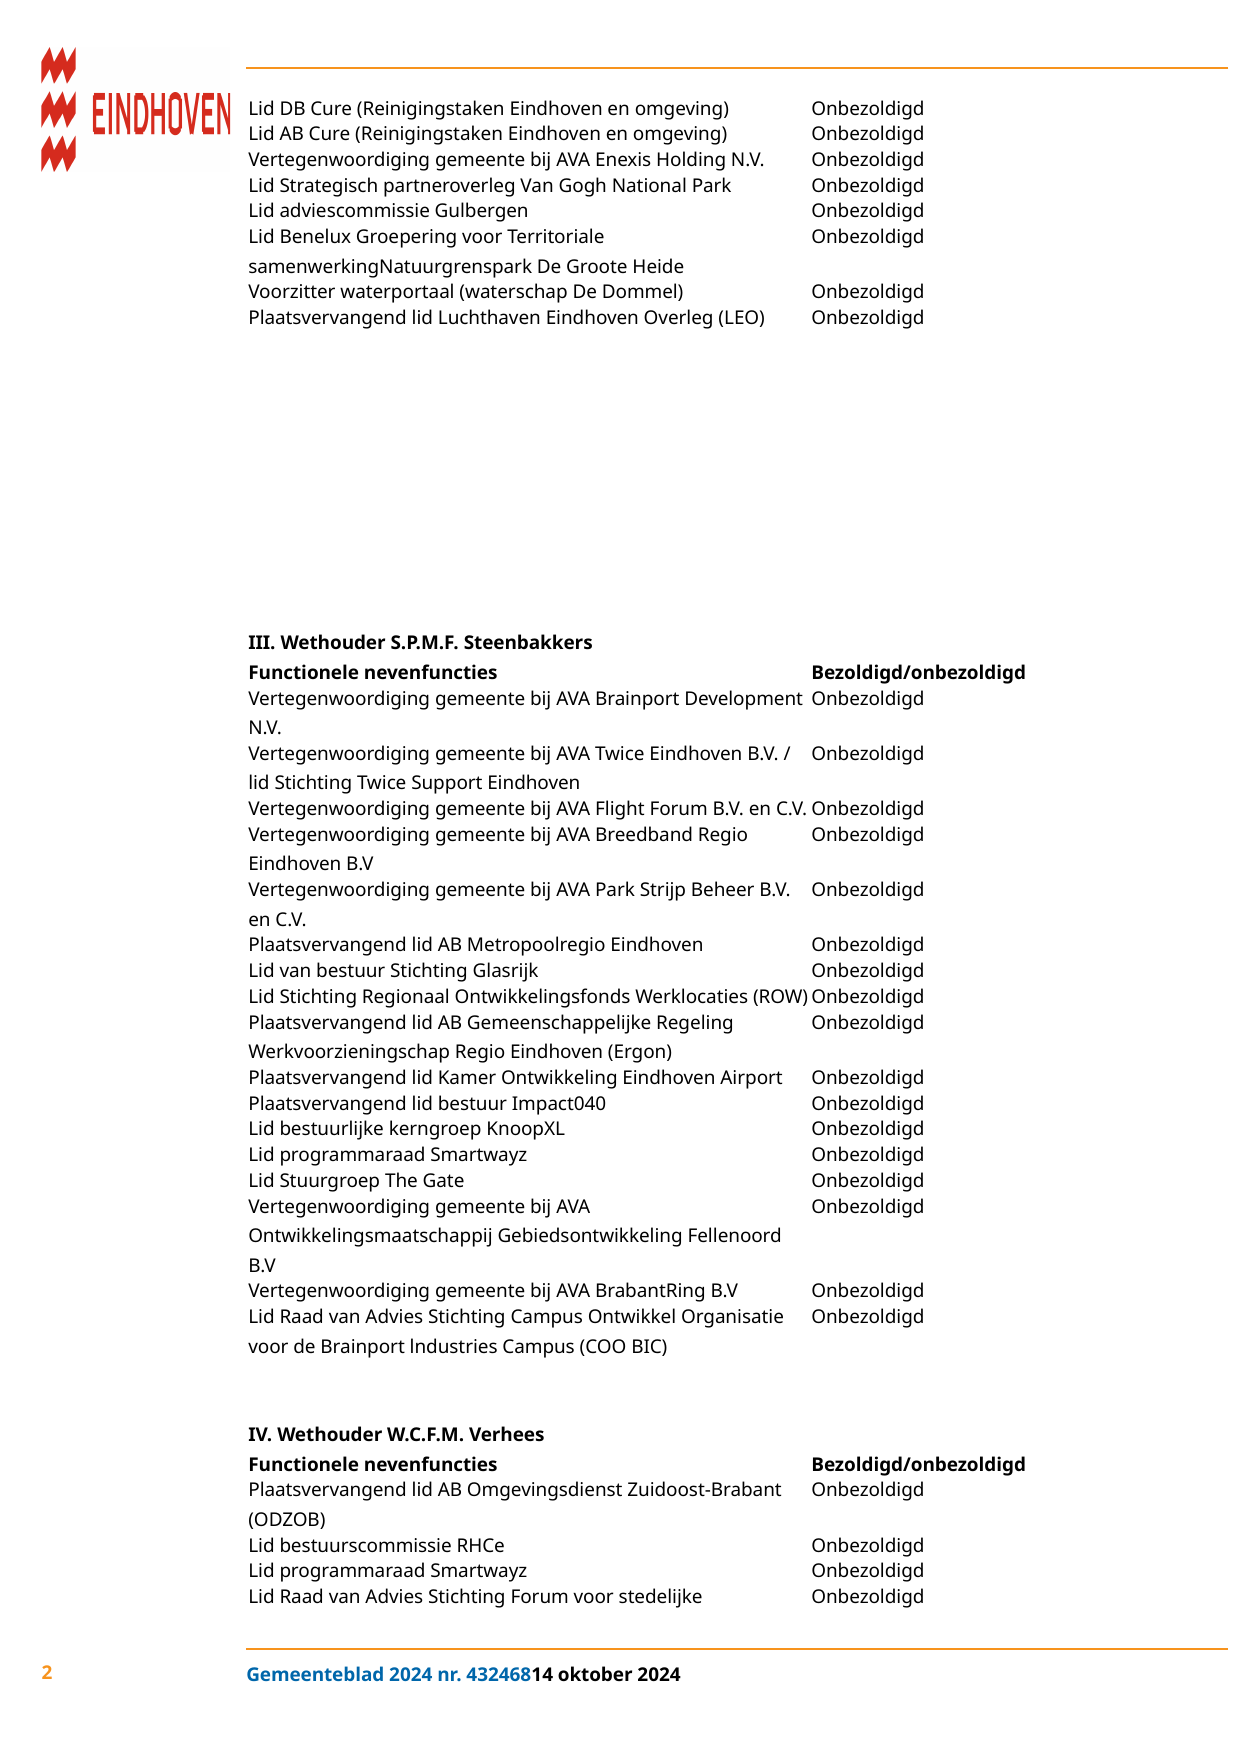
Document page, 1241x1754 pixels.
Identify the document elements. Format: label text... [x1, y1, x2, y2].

table_cell Lid programmaraad Smartwayz [248, 1558, 811, 1583]
table_cell Onbezoldigd [811, 876, 1152, 932]
table_cell Lid Raad van Advies Stichting Campus Ontwikkel Organisatie voor de Brainport lndustries Campus (COO BIC) [248, 1304, 811, 1359]
table_cell Vertegenwoordiging gemeente bij AVA Park Strijp Beheer B.V. en C.V. [248, 876, 811, 932]
table_cell Onbezoldigd [811, 121, 1152, 146]
table_cell Onbezoldigd [811, 305, 1152, 330]
table_cell Onbezoldigd [811, 821, 1152, 876]
table_cell Plaatsvervangend lid AB Gemeenschappelijke Regeling Werkvoorzieningschap Regio Eindhoven (Ergon) [248, 1009, 811, 1064]
picture [41, 47, 231, 172]
table_cell Onbezoldigd [811, 958, 1152, 983]
table_cell Onbezoldigd [811, 1558, 1152, 1583]
table_cell Lid Stuurgroep The Gate [248, 1167, 811, 1193]
table_cell Onbezoldigd [811, 1167, 1152, 1193]
table_cell Onbezoldigd [811, 1009, 1152, 1064]
table_cell Lid Strategisch partneroverleg Van Gogh National Park [248, 172, 811, 198]
table_cell Lid bestuurscommissie RHCe [248, 1532, 811, 1558]
table_cell Onbezoldigd [811, 1141, 1152, 1167]
table_cell Lid Stichting Regionaal Ontwikkelingsfonds Werklocaties (ROW) [248, 983, 811, 1009]
table_cell Onbezoldigd [811, 740, 1152, 795]
table_cell Lid Benelux Groepering voor Territoriale samenwerkingNatuurgrenspark De Groote Heide [248, 224, 811, 279]
table_cell Lid bestuurlijke kerngroep KnoopXL [248, 1116, 811, 1141]
table_cell Vertegenwoordiging gemeente bij AVA Enexis Holding N.V. [248, 146, 811, 172]
table_cell Onbezoldigd [811, 795, 1152, 821]
table_cell Vertegenwoordiging gemeente bij AVA BrabantRing B.V [248, 1278, 811, 1303]
table_cell Onbezoldigd [811, 932, 1152, 957]
table_cell Onbezoldigd [811, 1116, 1152, 1141]
table_cell Onbezoldigd [811, 1532, 1152, 1558]
table_header Functionele nevenfuncties [248, 659, 811, 685]
table_cell Onbezoldigd [811, 685, 1152, 740]
table_cell Vertegenwoordiging gemeente bij AVA Twice Eindhoven B.V. / lid Stichting Twice Support Eindhoven [248, 740, 811, 795]
table_cell Lid Raad van Advies Stichting Forum voor stedelijke [248, 1583, 811, 1609]
table_header Functionele nevenfuncties [248, 1451, 811, 1477]
table_cell Plaatsvervangend lid AB Omgevingsdienst Zuidoost-Brabant (ODZOB) [248, 1477, 811, 1532]
table_cell Onbezoldigd [811, 146, 1152, 172]
table_cell Lid adviescommissie Gulbergen [248, 198, 811, 223]
table_cell Onbezoldigd [811, 95, 1152, 121]
table_header Bezoldigd/onbezoldigd [811, 1451, 1152, 1477]
table_cell Onbezoldigd [811, 1090, 1152, 1116]
table_cell Onbezoldigd [811, 224, 1152, 279]
table_cell Lid DB Cure (Reinigingstaken Eindhoven en omgeving) [248, 95, 811, 121]
table_cell Plaatsvervangend lid Kamer Ontwikkeling Eindhoven Airport [248, 1064, 811, 1090]
table_cell Onbezoldigd [811, 1064, 1152, 1090]
table_cell Lid van bestuur Stichting Glasrijk [248, 958, 811, 983]
table_cell Onbezoldigd [811, 1583, 1152, 1609]
table_cell Lid AB Cure (Reinigingstaken Eindhoven en omgeving) [248, 121, 811, 146]
table_header Bezoldigd/onbezoldigd [811, 659, 1152, 685]
table_cell Onbezoldigd [811, 198, 1152, 223]
table_cell Onbezoldigd [811, 983, 1152, 1009]
table_cell Onbezoldigd [811, 1477, 1152, 1532]
text IV. Wethouder W.C.F.M. Verhees [248, 1421, 1152, 1447]
table_cell Lid programmaraad Smartwayz [248, 1141, 811, 1167]
text III. Wethouder S.P.M.F. Steenbakkers [248, 629, 1152, 655]
table_cell Vertegenwoordiging gemeente bij AVA Flight Forum B.V. en C.V. [248, 795, 811, 821]
table_cell Vertegenwoordiging gemeente bij AVA Ontwikkelingsmaatschappij Gebiedsontwikkeling Fellenoord B.V [248, 1193, 811, 1278]
table_cell Vertegenwoordiging gemeente bij AVA Brainport Development N.V. [248, 685, 811, 740]
table_cell Vertegenwoordiging gemeente bij AVA Breedband Regio Eindhoven B.V [248, 821, 811, 876]
table_cell Onbezoldigd [811, 172, 1152, 198]
table_cell Onbezoldigd [811, 1278, 1152, 1303]
table_cell Onbezoldigd [811, 279, 1152, 304]
table_cell Onbezoldigd [811, 1304, 1152, 1359]
table_cell Plaatsvervangend lid bestuur Impact040 [248, 1090, 811, 1116]
table_cell Onbezoldigd [811, 1193, 1152, 1278]
table_cell Plaatsvervangend lid AB Metropoolregio Eindhoven [248, 932, 811, 957]
table_cell Plaatsvervangend lid Luchthaven Eindhoven Overleg (LEO) [248, 305, 811, 330]
table_cell Voorzitter waterportaal (waterschap De Dommel) [248, 279, 811, 304]
